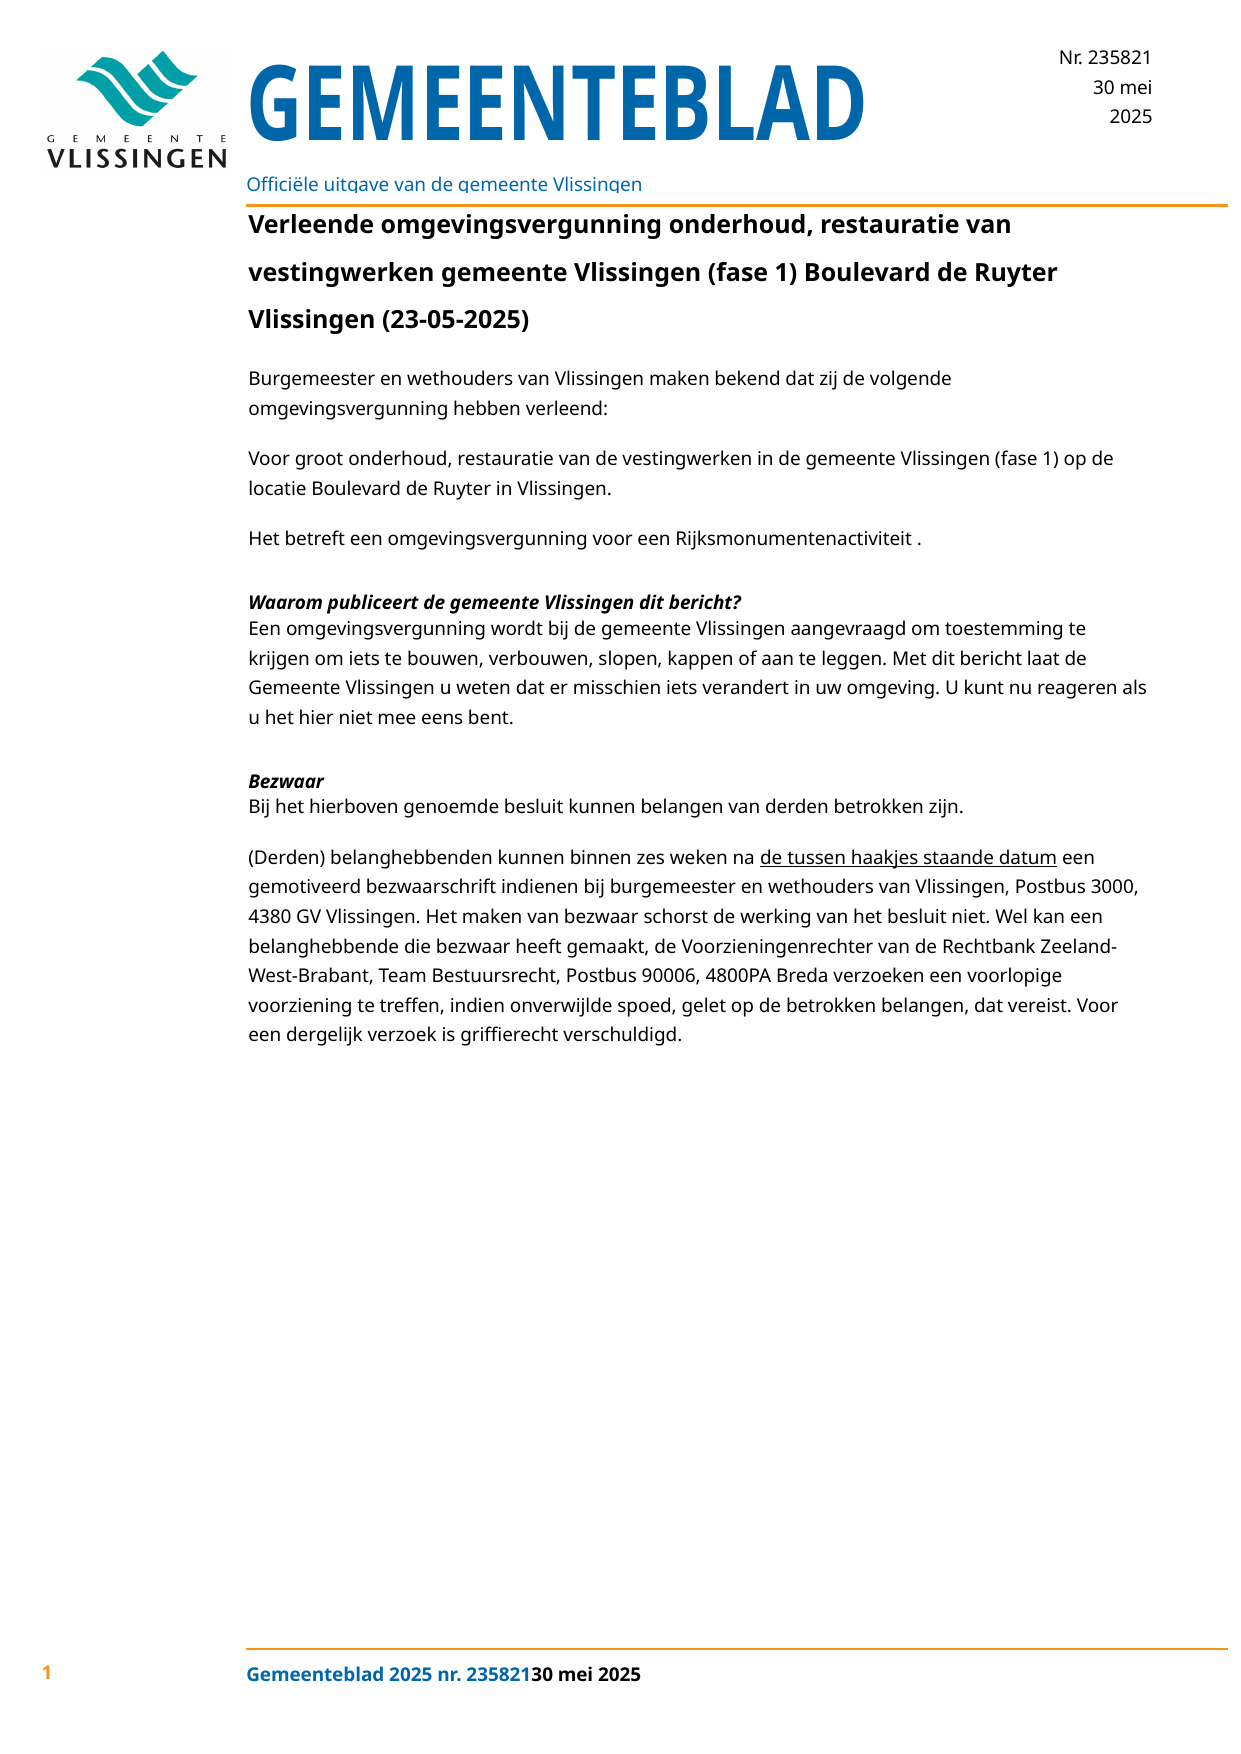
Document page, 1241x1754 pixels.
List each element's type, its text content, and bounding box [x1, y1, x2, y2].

text (Derden) belanghebbenden kunnen binnen zes weken na de tussen haakjes staande datum een gemotiveerd bezwaarschrift indienen bij burgemeester en wethouders van Vlissingen, Postbus 3000, 4380 GV Vlissingen. Het maken van bezwaar schorst de werking van het besluit niet. Wel kan een belanghebbende die bezwaar heeft gemaakt, de Voorzieningenrechter van de Rechtbank Zeeland-West-Brabant, Team Bestuursrecht, Postbus 90006, 4800PA Breda verzoeken een voorlopige voorziening te treffen, indien onverwijlde spoed, gelet op de betrokken belangen, dat vereist. Voor een dergelijk verzoek is griffierecht verschuldigd. [248, 844, 1152, 1047]
text Waarom publiceert de gemeente Vlissingen dit bericht? [248, 589, 1152, 615]
text Verleende omgevingsvergunning onderhoud, restauratie van vestingwerken gemeente Vlissingen (fase 1) Boulevard de Ruyter Vlissingen (23-05-2025) [248, 207, 1152, 336]
text Burgemeester en wethouders van Vlissingen maken bekend dat zij de volgende omgevingsvergunning hebben verleend: [248, 366, 1152, 421]
text Het betreft een omgevingsvergunning voor een Rijksmonumentenactiviteit . [248, 526, 1152, 551]
text Voor groot onderhoud, restauratie van de vestingwerken in de gemeente Vlissingen (fase 1) op de locatie Boulevard de Ruyter in Vlissingen. [248, 446, 1152, 501]
text Bij het hierboven genoemde besluit kunnen belangen van derden betrokken zijn. [248, 794, 1152, 819]
picture [41, 47, 231, 172]
text Een omgevingsvergunning wordt bij de gemeente Vlissingen aangevraagd om toestemming te krijgen om iets te bouwen, verbouwen, slopen, kappen of aan te leggen. Met dit bericht laat de Gemeente Vlissingen u weten dat er misschien iets verandert in uw omgeving. U kunt nu reageren als u het hier niet mee eens bent. [248, 615, 1152, 730]
text Bezwaar [248, 768, 1152, 794]
